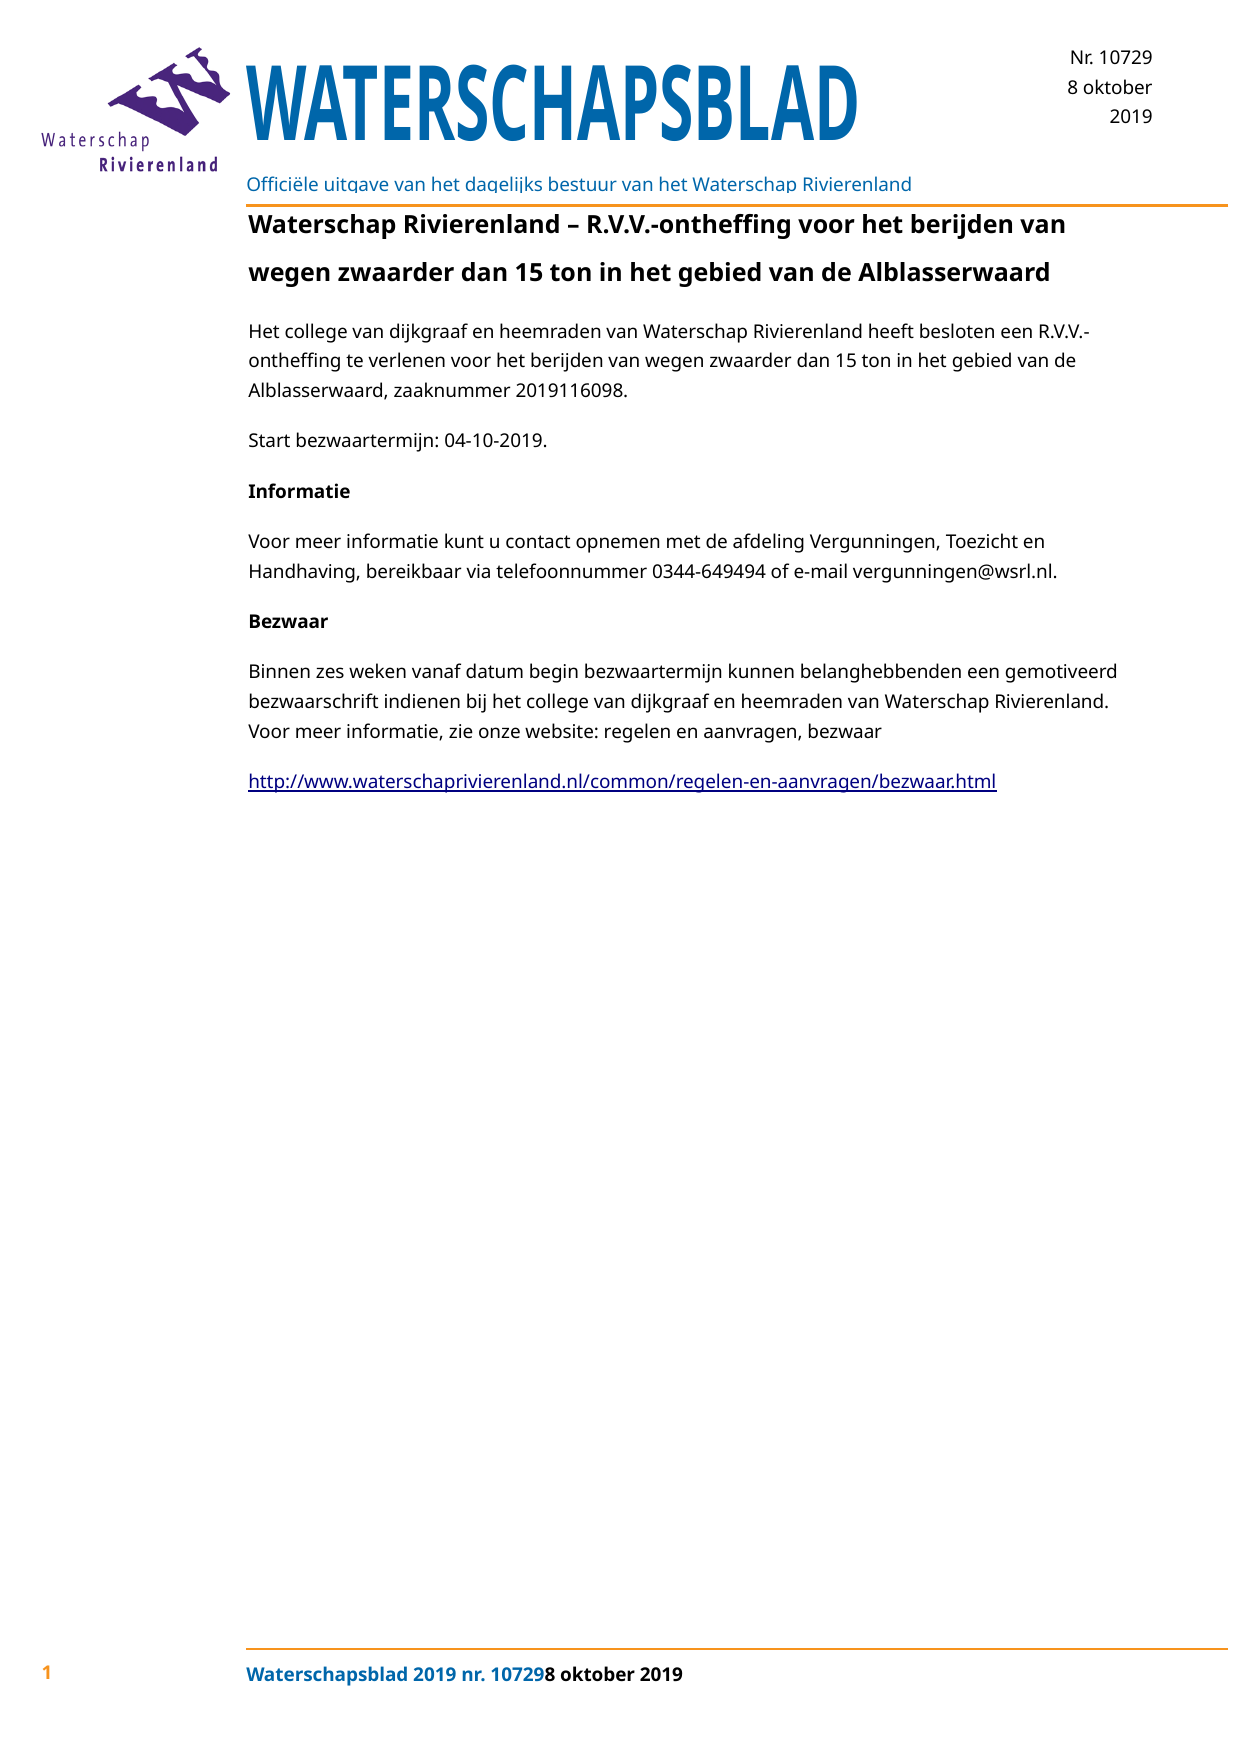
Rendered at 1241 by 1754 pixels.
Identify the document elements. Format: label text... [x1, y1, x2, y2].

text Binnen zes weken vanaf datum begin bezwaartermijn kunnen belanghebbenden een gemotiveerd bezwaarschrift indienen bij het college van dijkgraaf en heemraden van Waterschap Rivierenland. Voor meer informatie, zie onze website: regelen en aanvragen, bezwaar [248, 659, 1152, 744]
text Bezwaar [248, 608, 1152, 634]
text Waterschap Rivierenland – R.V.V.-ontheffing voor het berijden van wegen zwaarder dan 15 ton in het gebied van de Alblasserwaard [248, 207, 1152, 288]
text Start bezwaartermijn: 04-10-2019. [248, 427, 1152, 453]
text http://www.waterschaprivierenland.nl/common/regelen-en-aanvragen/bezwaar.html [248, 768, 1152, 794]
text Informatie [248, 478, 1152, 504]
picture [41, 47, 231, 172]
text Voor meer informatie kunt u contact opnemen met de afdeling Vergunningen, Toezicht en Handhaving, bereikbaar via telefoonnummer 0344-649494 of e-mail vergunningen@wsrl.nl. [248, 528, 1152, 584]
text Het college van dijkgraaf en heemraden van Waterschap Rivierenland heeft besloten een R.V.V.-ontheffing te verlenen voor het berijden van wegen zwaarder dan 15 ton in het gebied van de Alblasserwaard, zaaknummer 2019116098. [248, 318, 1152, 403]
